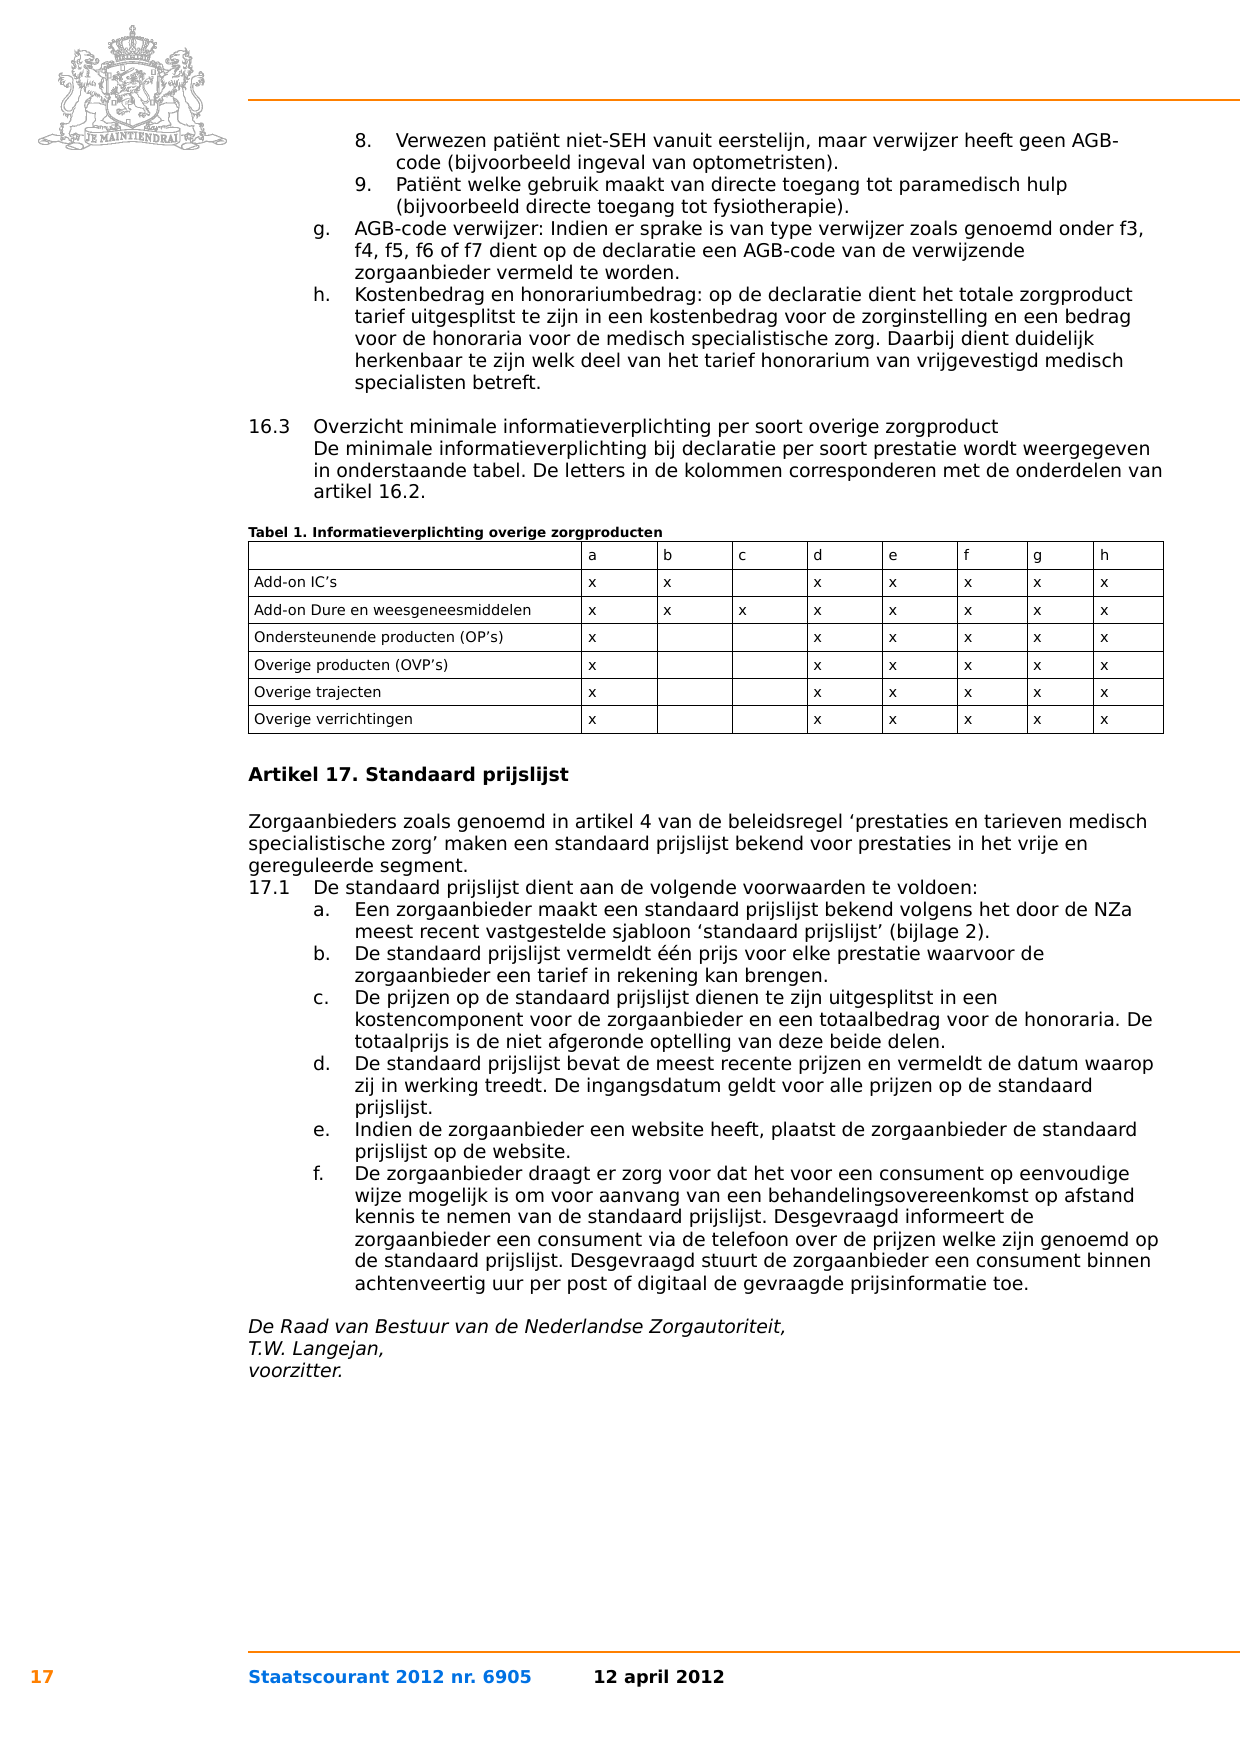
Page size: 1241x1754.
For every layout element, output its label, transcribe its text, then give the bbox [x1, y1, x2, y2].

table_cell x [883, 679, 957, 705]
table_cell [658, 652, 732, 678]
text a. Een zorgaanbieder maakt een standaard prijslijst bekend volgens het door de NZa meest recent vastgestelde sjabloon ‘standaard prijslijst’ (bijlage 2). [313, 899, 1163, 943]
text 9. Patiënt welke gebruik maakt van directe toegang tot paramedisch hulp (bijvoorbeeld directe toegang tot fysiotherapie). [354, 174, 1163, 218]
table_cell Overige verrichtingen [249, 706, 581, 733]
table_cell x [808, 706, 882, 733]
table_cell [658, 706, 732, 733]
table_cell x [808, 570, 882, 596]
table_cell x [582, 706, 657, 733]
table_cell x [883, 624, 957, 651]
table_cell Add-on Dure en weesgeneesmiddelen [249, 597, 581, 623]
table_cell [733, 652, 807, 678]
text 17.1 De standaard prijslijst dient aan de volgende voorwaarden te voldoen: [248, 877, 1163, 899]
table_cell x [808, 624, 882, 651]
table_cell x [1028, 570, 1093, 596]
table_cell [733, 679, 807, 705]
table_cell x [883, 652, 957, 678]
text h. Kostenbedrag en honorariumbedrag: op de declaratie dient het totale zorgproduct tarief uitgesplitst te zijn in een kostenbedrag voor de zorginstelling en een bedrag voor de honoraria voor de medisch specialistische zorg. Daarbij dient duidelijk herkenbaar te zijn welk deel van het tarief honorarium van vrijgevestigd medisch specialisten betreft. [313, 284, 1163, 394]
table_cell d [808, 542, 882, 568]
table_cell x [958, 652, 1027, 678]
table_cell Add-on IC’s [249, 570, 581, 596]
table_header Tabel 1. Informatieverplichting overige zorgproducten [248, 525, 1163, 541]
table_cell e [883, 542, 957, 568]
table_cell x [808, 679, 882, 705]
table_cell [733, 706, 807, 733]
table_cell x [582, 624, 657, 651]
table_cell x [658, 597, 732, 623]
table_cell Ondersteunende producten (OP’s) [249, 624, 581, 651]
table_cell x [808, 652, 882, 678]
table_cell x [1028, 679, 1093, 705]
table_cell [733, 570, 807, 596]
table_cell x [958, 679, 1027, 705]
text De Raad van Bestuur van de Nederlandse Zorgautoriteit, T.W. Langejan, voorzitter. [248, 1316, 1163, 1382]
table_cell x [582, 652, 657, 678]
table_cell x [1094, 624, 1163, 651]
table_cell x [958, 597, 1027, 623]
table_cell x [1028, 624, 1093, 651]
table_cell x [958, 706, 1027, 733]
table_cell h [1094, 542, 1163, 568]
table_cell x [958, 624, 1027, 651]
table_cell b [658, 542, 732, 568]
table_cell x [1028, 652, 1093, 678]
text f. De zorgaanbieder draagt er zorg voor dat het voor een consument op eenvoudige wijze mogelijk is om voor aanvang van een behandelingsovereenkomst op afstand kennis te nemen van de standaard prijslijst. Desgevraagd informeert de zorgaanbieder een consument via de telefoon over de prijzen welke zijn genoemd op de standaard prijslijst. Desgevraagd stuurt de zorgaanbieder een consument binnen achtenveertig uur per post of digitaal de gevraagde prijsinformatie toe. [313, 1162, 1163, 1294]
table_cell x [582, 679, 657, 705]
table_cell Overige producten (OVP’s) [249, 652, 581, 678]
table_cell f [958, 542, 1027, 568]
subtitle Artikel 17. Standaard prijslijst [248, 764, 1163, 786]
table_cell x [582, 570, 657, 596]
table_cell x [733, 597, 807, 623]
text d. De standaard prijslijst bevat de meest recente prijzen en vermeldt de datum waarop zij in werking treedt. De ingangsdatum geldt voor alle prijzen op de standaard prijslijst. [313, 1053, 1163, 1118]
table_cell [658, 679, 732, 705]
table_cell c [733, 542, 807, 568]
table_cell [249, 542, 581, 568]
table_cell [658, 624, 732, 651]
table_cell x [582, 597, 657, 623]
table_cell x [658, 570, 732, 596]
text De minimale informatieverplichting bij declaratie per soort prestatie wordt weergegeven in onderstaande tabel. De letters in de kolommen corresponderen met de onderdelen van artikel 16.2. [313, 437, 1163, 503]
text g. AGB-code verwijzer: Indien er sprake is van type verwijzer zoals genoemd onder f3, f4, f5, f6 of f7 dient op de declaratie een AGB-code van de verwijzende zorgaanbieder vermeld te worden. [313, 218, 1163, 284]
table_cell g [1028, 542, 1093, 568]
table_cell x [1028, 706, 1093, 733]
text Zorgaanbieders zoals genoemd in artikel 4 van de beleidsregel ‘prestaties en tarieven medisch specialistische zorg’ maken een standaard prijslijst bekend voor prestaties in het vrije en gereguleerde segment. [248, 811, 1163, 877]
table_cell x [883, 597, 957, 623]
text c. De prijzen op de standaard prijslijst dienen te zijn uitgesplitst in een kostencomponent voor de zorgaanbieder en een totaalbedrag voor de honoraria. De totaalprijs is de niet afgeronde optelling van deze beide delen. [313, 987, 1163, 1053]
table_cell x [1094, 597, 1163, 623]
text b. De standaard prijslijst vermeldt één prijs voor elke prestatie waarvoor de zorgaanbieder een tarief in rekening kan brengen. [313, 943, 1163, 987]
table_cell [733, 624, 807, 651]
table_cell a [582, 542, 657, 568]
table_cell x [1094, 679, 1163, 705]
table_cell x [958, 570, 1027, 596]
text e. Indien de zorgaanbieder een website heeft, plaatst de zorgaanbieder de standaard prijslijst op de website. [313, 1118, 1163, 1162]
table_cell Overige trajecten [249, 679, 581, 705]
table_cell x [883, 706, 957, 733]
table_cell x [808, 597, 882, 623]
table_cell x [1028, 597, 1093, 623]
table_cell x [883, 570, 957, 596]
table_cell x [1094, 652, 1163, 678]
table_cell x [1094, 570, 1163, 596]
table_cell x [1094, 706, 1163, 733]
text 16.3 Overzicht minimale informatieverplichting per soort overige zorgproduct [248, 416, 1163, 437]
picture [38, 25, 227, 150]
text 8. Verwezen patiënt niet-SEH vanuit eerstelijn, maar verwijzer heeft geen AGB-code (bijvoorbeeld ingeval van optometristen). [354, 130, 1163, 174]
